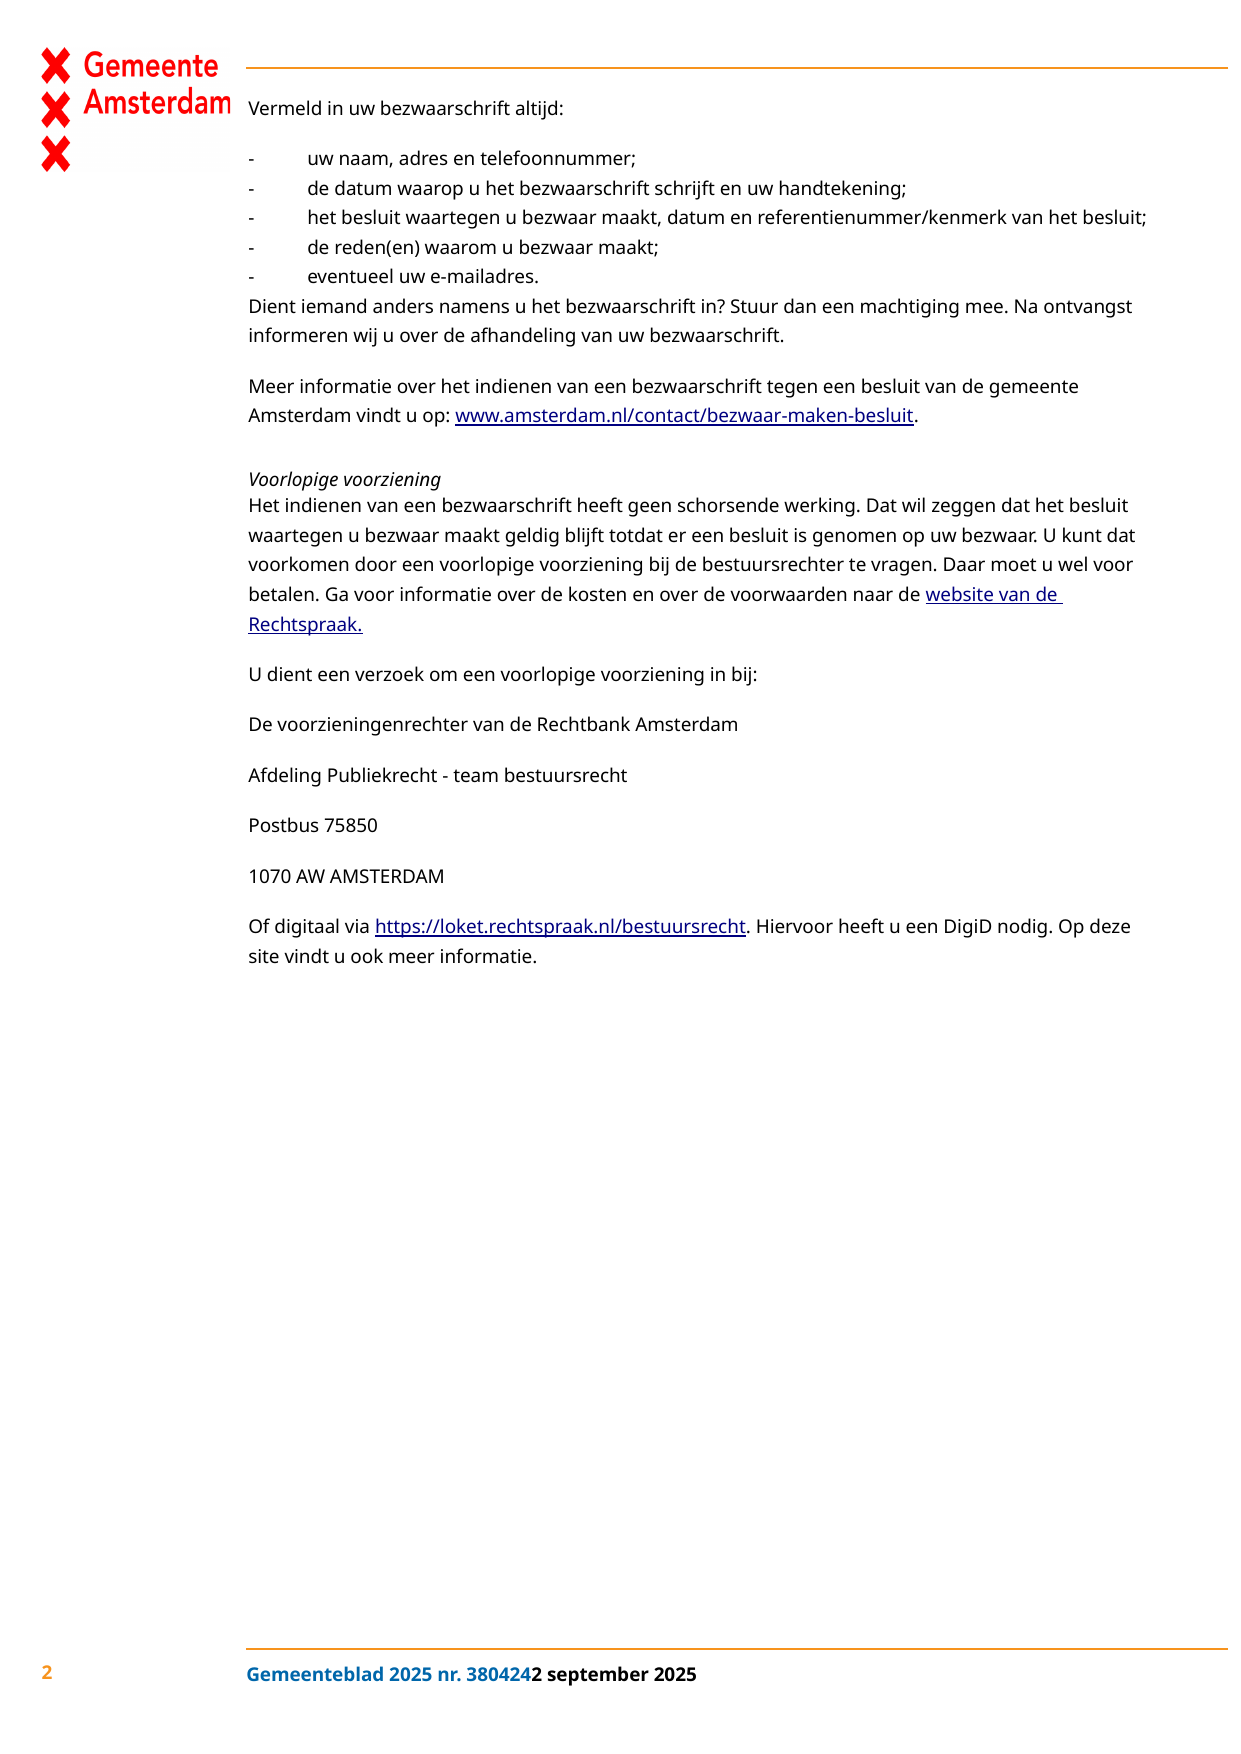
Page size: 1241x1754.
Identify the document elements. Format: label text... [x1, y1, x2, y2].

text Vermeld in uw bezwaarschrift altijd: [248, 95, 1152, 121]
list uw naam, adres en telefoonnummer; [248, 145, 1152, 171]
list eventueel uw e-mailadres. [248, 263, 1152, 289]
list de reden(en) waarom u bezwaar maakt; [248, 234, 1152, 260]
text Meer informatie over het indienen van een bezwaarschrift tegen een besluit van de gemeente Amsterdam vindt u op: www.amsterdam.nl/contact/bezwaar-maken-besluit. [248, 373, 1152, 428]
list de datum waarop u het bezwaarschrift schrijft en uw handtekening; [248, 175, 1152, 201]
list het besluit waartegen u bezwaar maakt, datum en referentienummer/kenmerk van het besluit; [248, 204, 1152, 230]
text U dient een verzoek om een voorlopige voorziening in bij: [248, 661, 1152, 687]
picture [41, 47, 231, 172]
text Afdeling Publiekrecht - team bestuursrecht [248, 762, 1152, 788]
text Postbus 75850 [248, 812, 1152, 838]
text Dient iemand anders namens u het bezwaarschrift in? Stuur dan een machtiging mee. Na ontvangst informeren wij u over de afhandeling van uw bezwaarschrift. [248, 293, 1152, 348]
text Of digitaal via https://loket.rechtspraak.nl/bestuursrecht. Hiervoor heeft u een DigiD nodig. Op deze site vindt u ook meer informatie. [248, 913, 1152, 968]
text De voorzieningenrechter van de Rechtbank Amsterdam [248, 712, 1152, 737]
text Het indienen van een bezwaarschrift heeft geen schorsende werking. Dat wil zeggen dat het besluit waartegen u bezwaar maakt geldig blijft totdat er een besluit is genomen op uw bezwaar. U kunt dat voorkomen door een voorlopige voorziening bij de bestuursrechter te vragen. Daar moet u wel voor betalen. Ga voor informatie over de kosten en over de voorwaarden naar de website van de Rechtspraak. [248, 492, 1152, 636]
text 1070 AW AMSTERDAM [248, 863, 1152, 888]
text Voorlopige voorziening [248, 467, 1152, 492]
